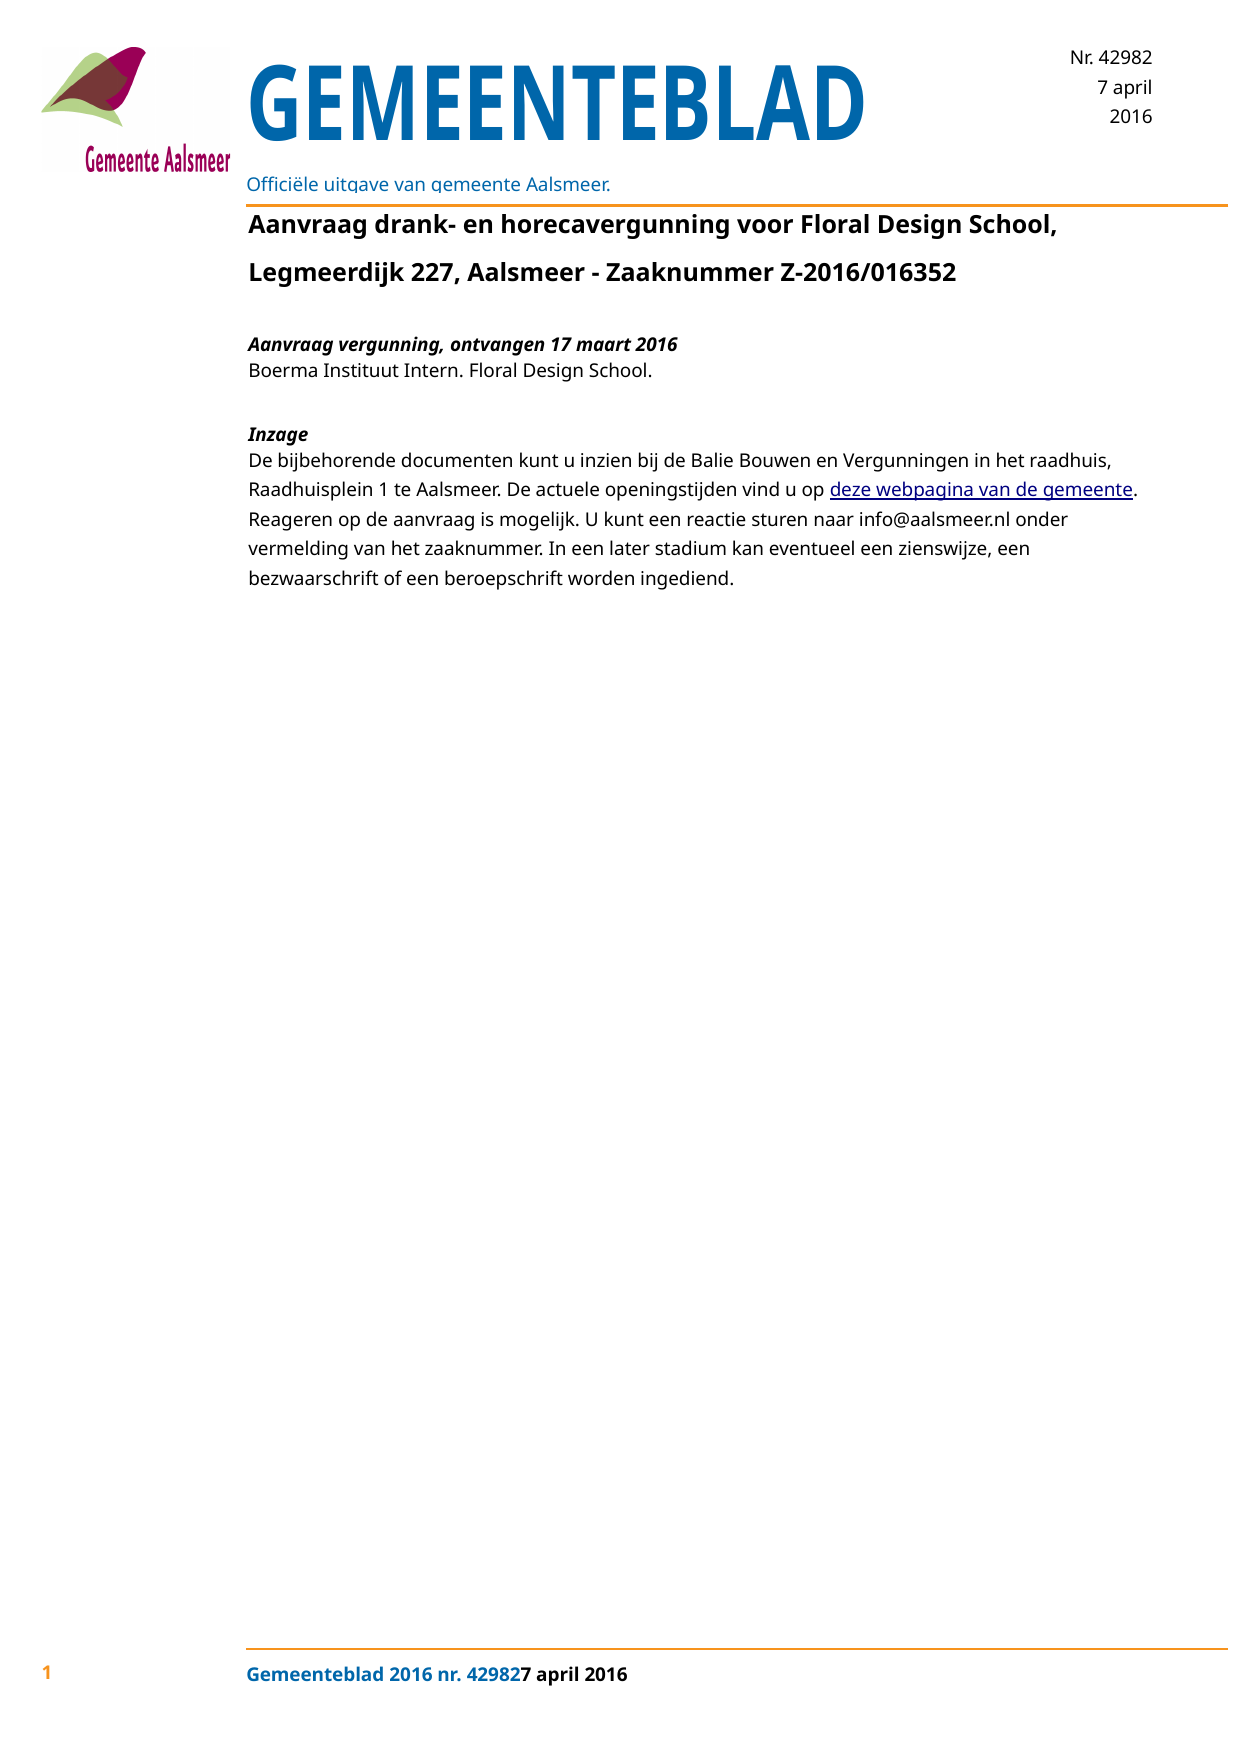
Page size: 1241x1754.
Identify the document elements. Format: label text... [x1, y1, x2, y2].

text De bijbehorende documenten kunt u inzien bij de Balie Bouwen en Vergunningen in het raadhuis, Raadhuisplein 1 te Aalsmeer. De actuele openingstijden vind u op deze webpagina van de gemeente. Reageren op de aanvraag is mogelijk. U kunt een reactie sturen naar info@aalsmeer.nl onder vermelding van het zaaknummer. In een later stadium kan eventueel een zienswijze, een bezwaarschrift of een beroepschrift worden ingediend. [248, 447, 1152, 591]
text ​ [248, 616, 1152, 641]
text Aanvraag drank- en horecavergunning voor Floral Design School, Legmeerdijk 227, Aalsmeer - Zaaknummer Z-2016/016352 [248, 207, 1152, 288]
picture [41, 47, 231, 172]
text Inzage [248, 421, 1152, 447]
text Boerma Instituut Intern. Floral Design School. [248, 357, 1152, 383]
text Aanvraag vergunning, ontvangen 17 maart 2016 [248, 331, 1152, 357]
